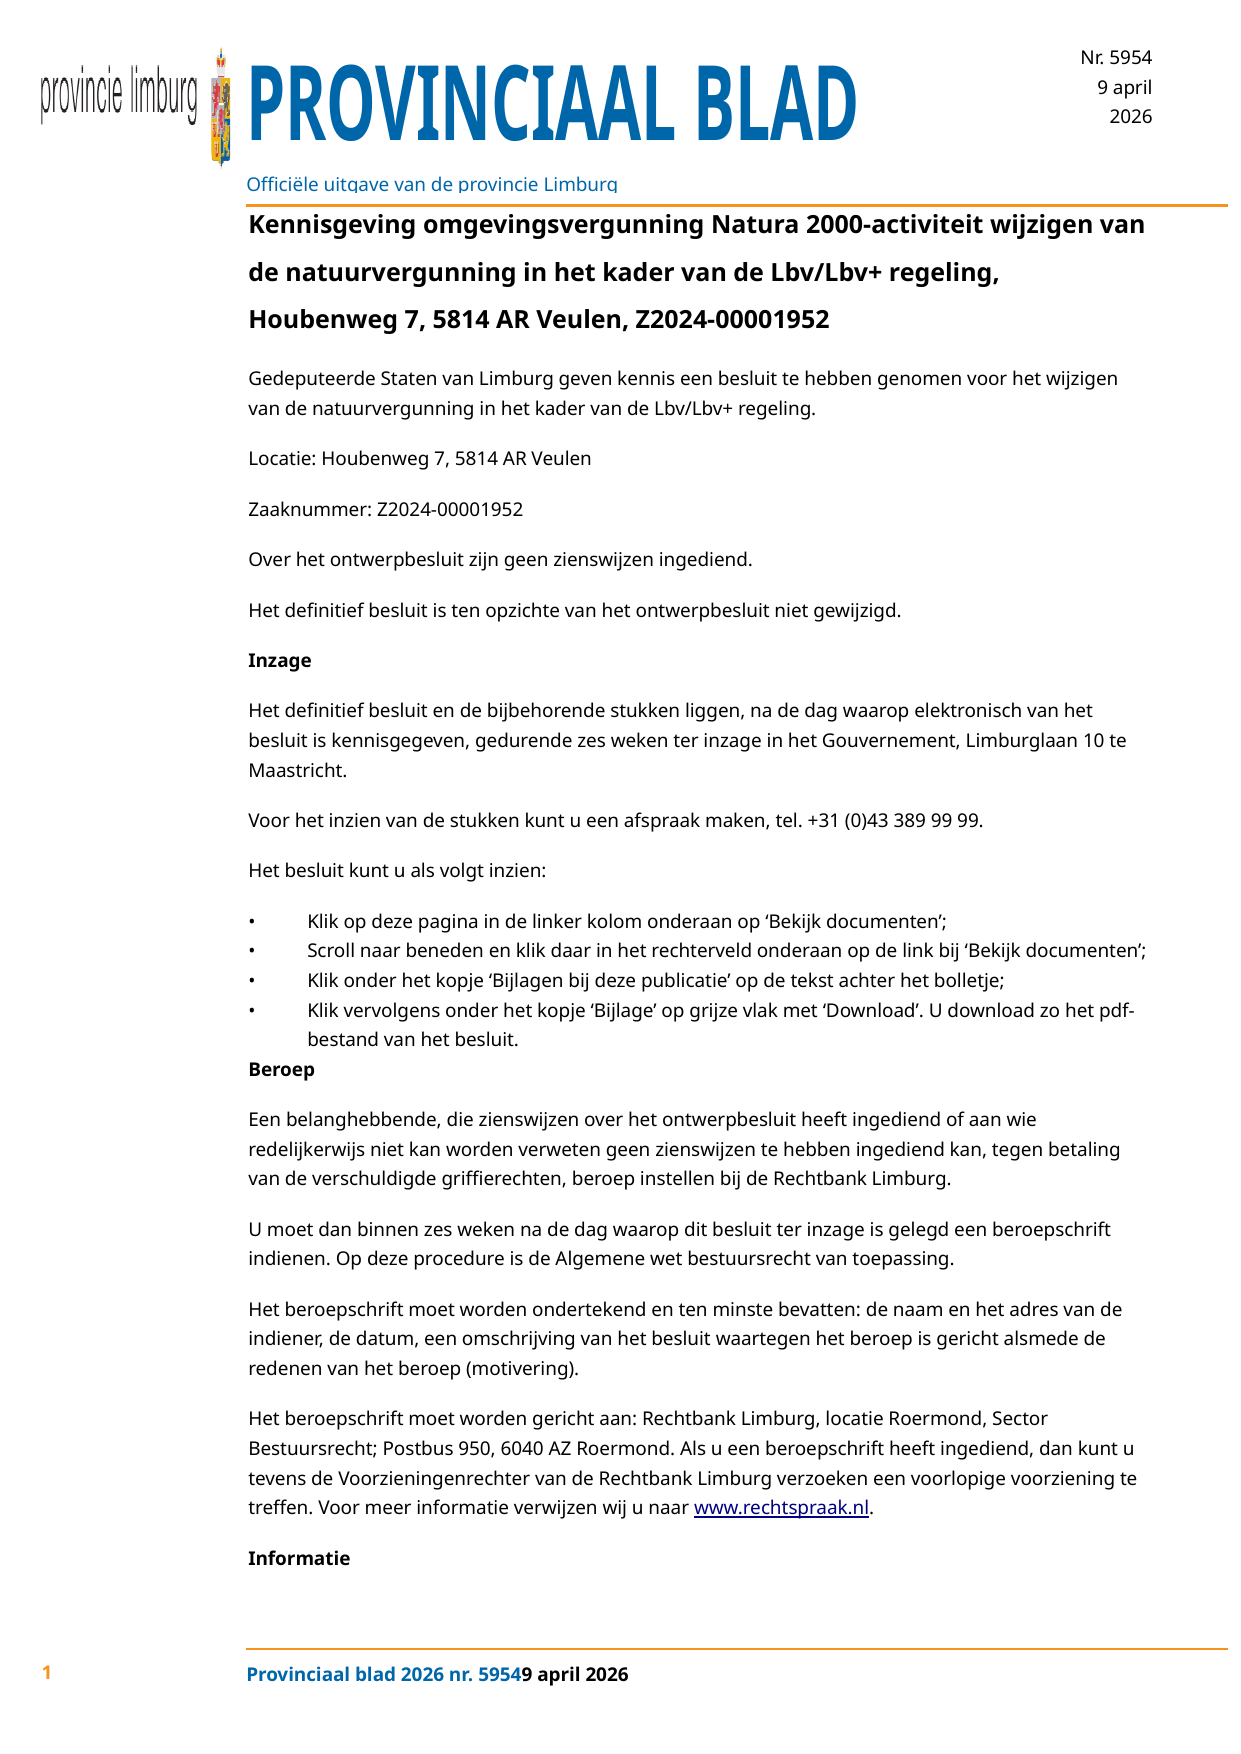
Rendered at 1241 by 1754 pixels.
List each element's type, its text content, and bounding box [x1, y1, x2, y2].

list Klik vervolgens onder het kopje ‘Bijlage’ op grijze vlak met ‘Download’. U download zo het pdf-bestand van het besluit. [248, 997, 1152, 1052]
text Informatie [248, 1545, 1152, 1570]
text Het besluit kunt u als volgt inzien: [248, 858, 1152, 883]
text Locatie: Houbenweg 7, 5814 AR Veulen [248, 446, 1152, 471]
text Gedeputeerde Staten van Limburg geven kennis een besluit te hebben genomen voor het wijzigen van de natuurvergunning in het kader van de Lbv/Lbv+ regeling. [248, 366, 1152, 421]
text Over het ontwerpbesluit zijn geen zienswijzen ingediend. [248, 546, 1152, 572]
text Kennisgeving omgevingsvergunning Natura 2000-activiteit wijzigen van de natuurvergunning in het kader van de Lbv/Lbv+ regeling, Houbenweg 7, 5814 AR Veulen, Z2024-00001952 [248, 207, 1152, 336]
text U moet dan binnen zes weken na de dag waarop dit besluit ter inzage is gelegd een beroepschrift indienen. Op deze procedure is de Algemene wet bestuursrecht van toepassing. [248, 1216, 1152, 1271]
list Scroll naar beneden en klik daar in het rechterveld onderaan op de link bij ‘Bekijk documenten’; [248, 938, 1152, 963]
text Het beroepschrift moet worden gericht aan: Rechtbank Limburg, locatie Roermond, Sector Bestuursrecht; Postbus 950, 6040 AZ Roermond. Als u een beroepschrift heeft ingediend, dan kunt u tevens de Voorzieningenrechter van de Rechtbank Limburg verzoeken een voorlopige voorziening te treffen. Voor meer informatie verwijzen wij u naar www.rechtspraak.nl. [248, 1406, 1152, 1520]
picture [41, 47, 231, 172]
text Inzage [248, 647, 1152, 673]
text Het definitief besluit en de bijbehorende stukken liggen, na de dag waarop elektronisch van het besluit is kennisgegeven, gedurende zes weken ter inzage in het Gouvernement, Limburglaan 10 te Maastricht. [248, 698, 1152, 782]
text Voor het inzien van de stukken kunt u een afspraak maken, tel. +31 (0)43 389 99 99. [248, 807, 1152, 833]
list Klik op deze pagina in de linker kolom onderaan op ‘Bekijk documenten’; [248, 908, 1152, 934]
text Zaaknummer: Z2024-00001952 [248, 496, 1152, 522]
text Een belanghebbende, die zienswijzen over het ontwerpbesluit heeft ingediend of aan wie redelijkerwijs niet kan worden verweten geen zienswijzen te hebben ingediend kan, tegen betaling van de verschuldigde griffierechten, beroep instellen bij de Rechtbank Limburg. [248, 1106, 1152, 1191]
text Het definitief besluit is ten opzichte van het ontwerpbesluit niet gewijzigd. [248, 597, 1152, 622]
text Beroep [248, 1056, 1152, 1082]
list Klik onder het kopje ‘Bijlagen bij deze publicatie’ op de tekst achter het bolletje; [248, 967, 1152, 993]
text Het beroepschrift moet worden ondertekend en ten minste bevatten: de naam en het adres van de indiener, de datum, een omschrijving van het besluit waartegen het beroep is gericht alsmede de redenen van het beroep (motivering). [248, 1296, 1152, 1381]
